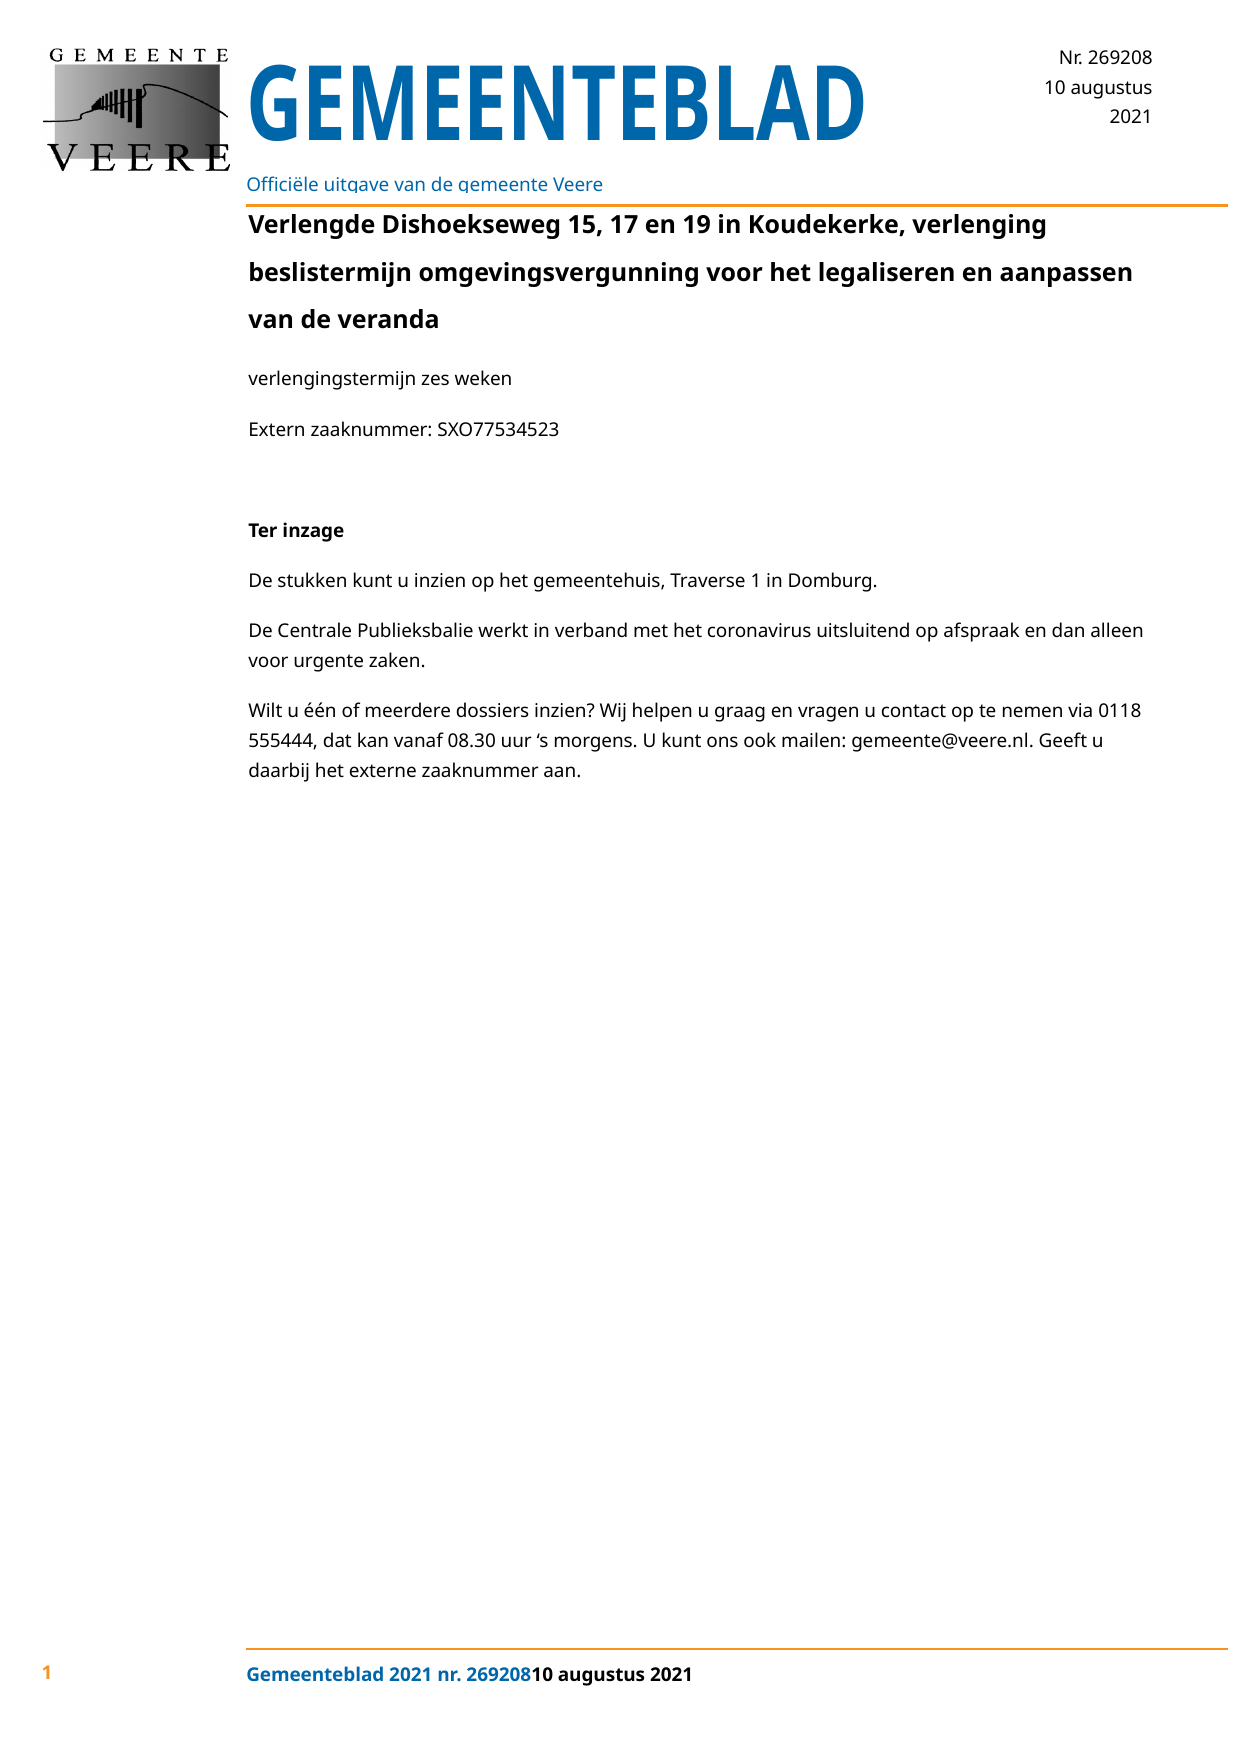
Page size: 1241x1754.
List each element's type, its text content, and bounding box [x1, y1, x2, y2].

text Ter inzage [248, 517, 1152, 542]
text verlengingstermijn zes weken [248, 366, 1152, 391]
text De Centrale Publieksbalie werkt in verband met het coronavirus uitsluitend op afspraak en dan alleen voor urgente zaken. [248, 618, 1152, 673]
text Wilt u één of meerdere dossiers inzien? Wij helpen u graag en vragen u contact op te nemen via 0118 555444, dat kan vanaf 08.30 uur ‘s morgens. U kunt ons ook mailen: gemeente@veere.nl. Geeft u daarbij het externe zaaknummer aan. [248, 698, 1152, 782]
text Extern zaaknummer: SXO77534523 [248, 416, 1152, 442]
text Verlengde Dishoekseweg 15, 17 en 19 in Koudekerke, verlenging beslistermijn omgevingsvergunning voor het legaliseren en aanpassen van de veranda [248, 207, 1152, 336]
text De stukken kunt u inzien op het gemeentehuis, Traverse 1 in Domburg. [248, 567, 1152, 593]
picture [41, 47, 231, 172]
